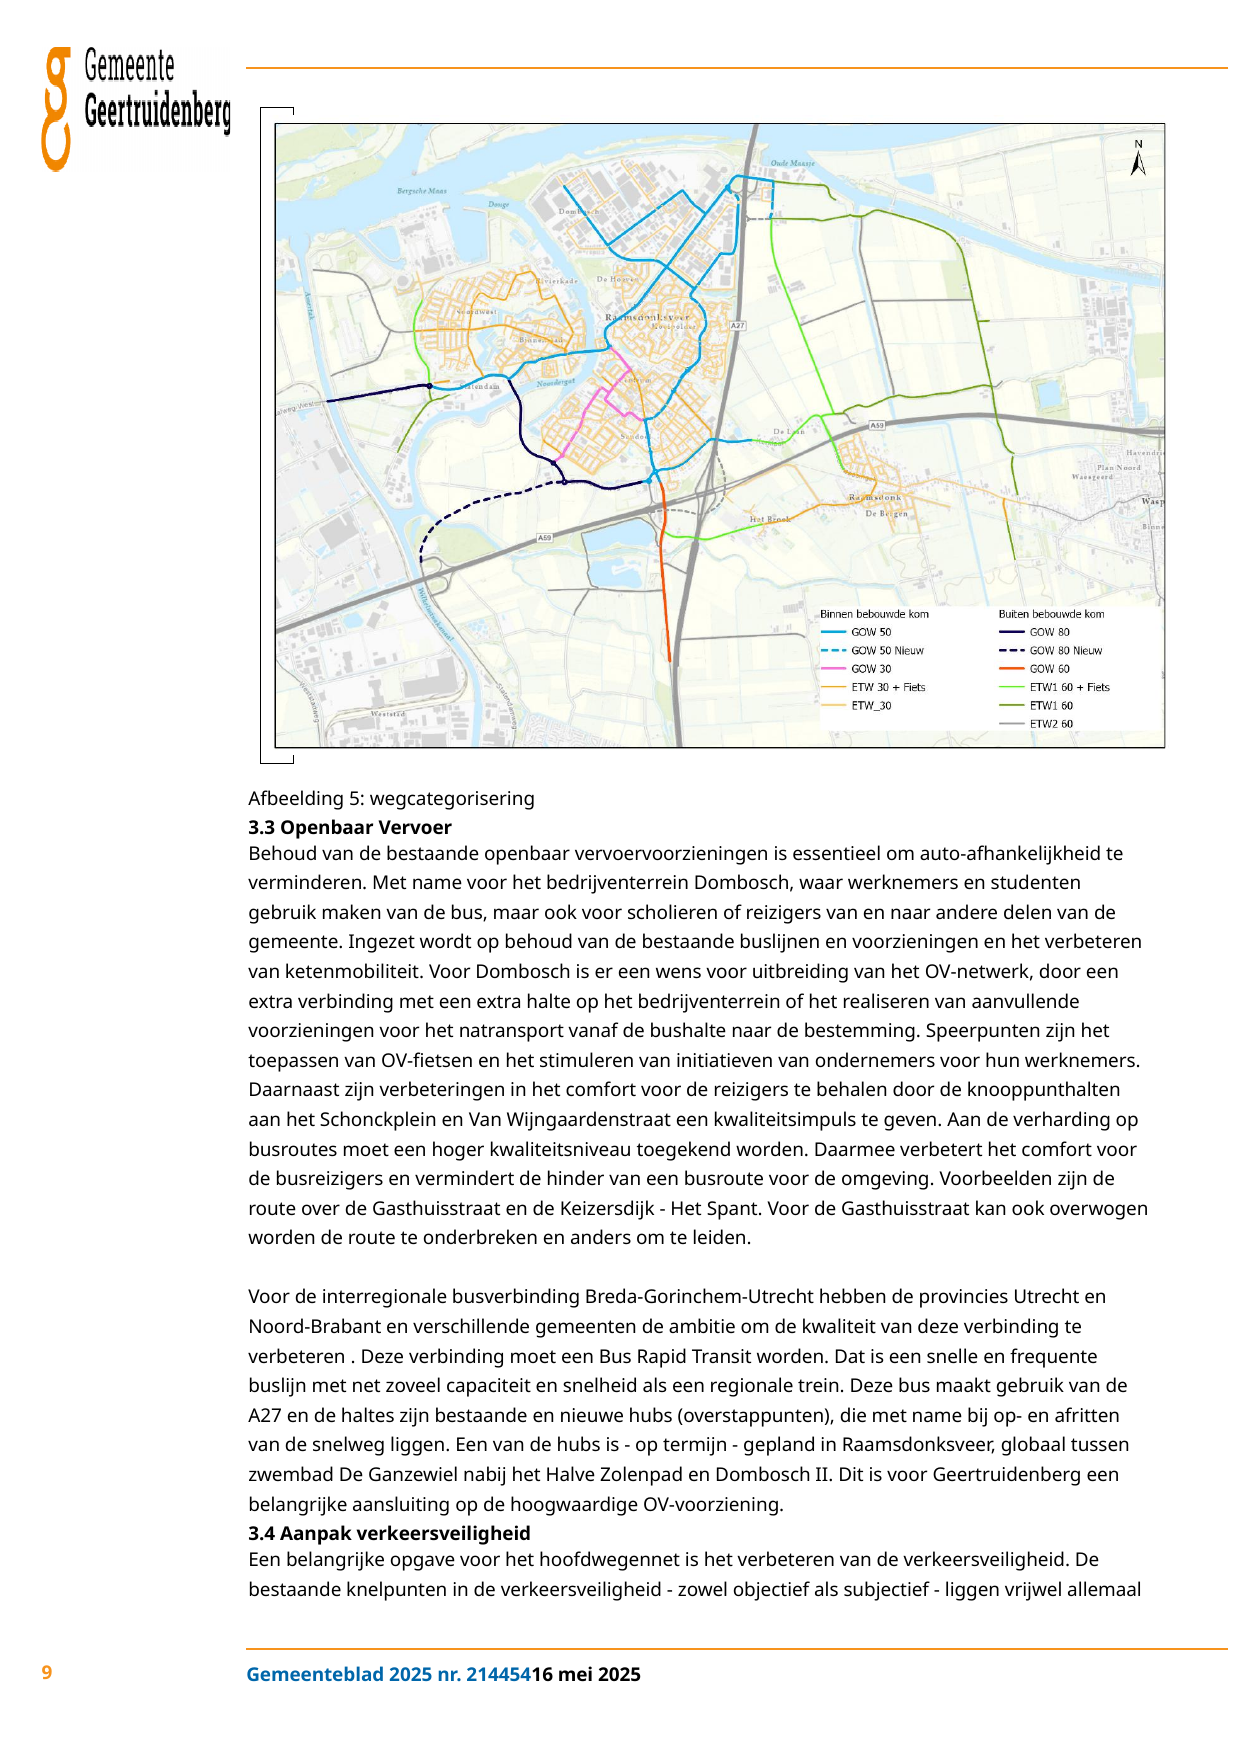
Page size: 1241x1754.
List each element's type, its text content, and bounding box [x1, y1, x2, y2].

text Voor de interregionale busverbinding Breda-Gorinchem-Utrecht hebben de provincies Utrecht en Noord-Brabant en verschillende gemeenten de ambitie om de kwaliteit van deze verbinding te verbeteren . Deze verbinding moet een Bus Rapid Transit worden. Dat is een snelle en frequente buslijn met net zoveel capaciteit en snelheid als een regionale trein. Deze bus maakt gebruik van de A27 en de haltes zijn bestaande en nieuwe hubs (overstappunten), die met name bij op- en afritten van de snelweg liggen. Een van de hubs is - op termijn - gepland in Raamsdonksveer, globaal tussen zwembad De Ganzewiel nabij het Halve Zolenpad en Dombosch II. Dit is voor Geertruidenberg een belangrijke aansluiting op de hoogwaardige OV-voorziening. [248, 1284, 1152, 1517]
text 3.3 Openbaar Vervoer [248, 814, 1152, 840]
picture [41, 47, 231, 172]
text Behoud van de bestaande openbaar vervoervoorzieningen is essentieel om auto-afhankelijkheid te verminderen. Met name voor het bedrijventerrein Dombosch, waar werknemers en studenten gebruik maken van de bus, maar ook voor scholieren of reizigers van en naar andere delen van de gemeente. Ingezet wordt op behoud van de bestaande buslijnen en voorzieningen en het verbeteren van ketenmobiliteit. Voor Dombosch is er een wens voor uitbreiding van het OV-netwerk, door een extra verbinding met een extra halte op het bedrijventerrein of het realiseren van aanvullende voorzieningen voor het natransport vanaf de bushalte naar de bestemming. Speerpunten zijn het toepassen van OV-fietsen en het stimuleren van initiatieven van ondernemers voor hun werknemers. Daarnaast zijn verbeteringen in het comfort voor de reizigers te behalen door de knooppunthalten aan het Schonckplein en Van Wijngaardenstraat een kwaliteitsimpuls te geven. Aan de verharding op busroutes moet een hoger kwaliteitsniveau toegekend worden. Daarmee verbetert het comfort voor de busreizigers en vermindert de hinder van een busroute voor de omgeving. Voorbeelden zijn de route over de Gasthuisstraat en de Keizersdijk - Het Spant. Voor de Gasthuisstraat kan ook overwogen worden de route te onderbreken en anders om te leiden. [248, 840, 1152, 1250]
text Afbeelding 5: wegcategorisering [248, 785, 1152, 810]
text Een belangrijke opgave voor het hoofdwegennet is het verbeteren van de verkeersveiligheid. De bestaande knelpunten in de verkeersveiligheid - zowel objectief als subjectief - liggen vrijwel allemaal [248, 1546, 1152, 1601]
text 3.4 Aanpak verkeersveiligheid [248, 1520, 1152, 1546]
picture [268, 115, 1173, 755]
